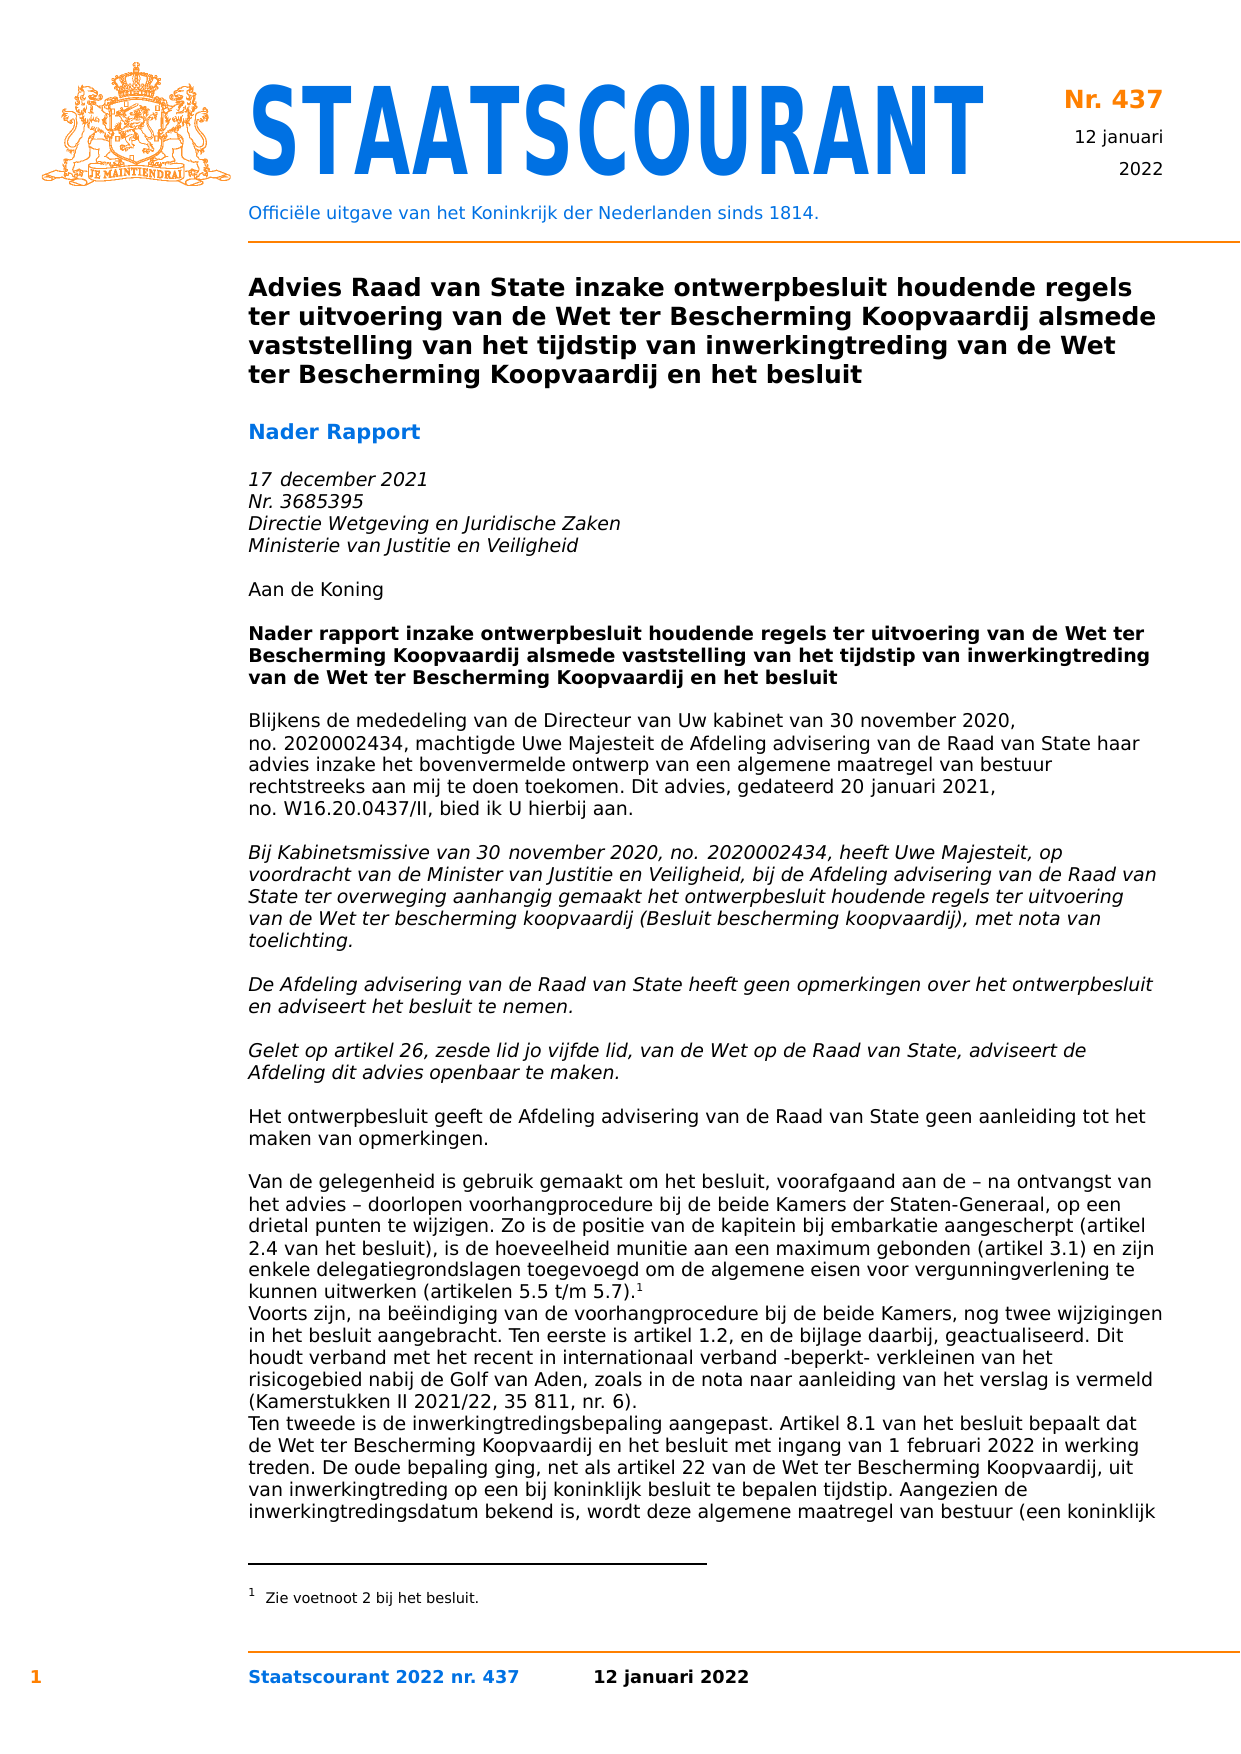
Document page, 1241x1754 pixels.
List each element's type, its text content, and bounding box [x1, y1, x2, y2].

text Blijkens de mededeling van de Directeur van Uw kabinet van 30 november 2020, no. 2020002434, machtigde Uwe Majesteit de Afdeling advisering van de Raad van State haar advies inzake het bovenvermelde ontwerp van een algemene maatregel van bestuur rechtstreeks aan mij te doen toekomen. Dit advies, gedateerd 20 januari 2021, no. W16.20.0437/II, bied ik U hierbij aan. [248, 710, 1163, 820]
text Nr. 3685395 [248, 491, 1163, 513]
table_cell 2022 [998, 153, 1240, 203]
table_header STAATSCOURANT [248, 62, 998, 203]
text Bij Kabinetsmissive van 30 november 2020, no. 2020002434, heeft Uwe Majesteit, op voordracht van de Minister van Justitie en Veiligheid, bij de Afdeling advisering van de Raad van State ter overweging aanhangig gemaakt het ontwerpbesluit houdende regels ter uitvoering van de Wet ter bescherming koopvaardij (Besluit bescherming koopvaardij), met nota van toelichting. [248, 842, 1163, 952]
text Gelet op artikel 26, zesde lid jo vijfde lid, van de Wet op de Raad van State, adviseert de Afdeling dit advies openbaar te maken. [248, 1040, 1163, 1084]
text Nader rapport inzake ontwerpbesluit houdende regels ter uitvoering van de Wet ter Bescherming Koopvaardij alsmede vaststelling van het tijdstip van inwerkingtreding van de Wet ter Bescherming Koopvaardij en het besluit [248, 623, 1163, 688]
table_header Nr. 437 [998, 62, 1240, 121]
text Ministerie van Justitie en Veiligheid [248, 535, 1163, 557]
text Ten tweede is de inwerkingtredingsbepaling aangepast. Artikel 8.1 van het besluit bepaalt dat de Wet ter Bescherming Koopvaardij en het besluit met ingang van 1 februari 2022 in werking treden. De oude bepaling ging, net als artikel 22 van de Wet ter Bescherming Koopvaardij, uit van inwerkingtreding op een bij koninklijk besluit te bepalen tijdstip. Aangezien de inwerkingtredingsdatum bekend is, wordt deze algemene maatregel van bestuur (een koninklijk [248, 1413, 1163, 1523]
subtitle Nader Rapport [248, 420, 1163, 444]
text Zie voetnoot 2 bij het besluit. [248, 1586, 1163, 1608]
table_header [25, 62, 248, 241]
text Van de gelegenheid is gebruik gemaakt om het besluit, voorafgaand aan de – na ontvangst van het advies – doorlopen voorhangprocedure bij de beide Kamers der Staten-Generaal, op een drietal punten te wijzigen. Zo is de positie van de kapitein bij embarkatie aangescherpt (artikel 2.4 van het besluit), is de hoeveelheid munitie aan een maximum gebonden (artikel 3.1) en zijn enkele delegatiegrondslagen toegevoegd om de algemene eisen voor vergunningverlening te kunnen uitwerken (artikelen 5.5 t/m 5.7). [248, 1171, 1163, 1303]
text Aan de Koning [248, 579, 1163, 601]
text 17 december 2021 [248, 469, 1163, 491]
text Directie Wetgeving en Juridische Zaken [248, 513, 1163, 535]
text Voorts zijn, na beëindiging van de voorhangprocedure bij de beide Kamers, nog twee wijzigingen in het besluit aangebracht. Ten eerste is artikel 1.2, en de bijlage daarbij, geactualiseerd. Dit houdt verband met het recent in internationaal verband -beperkt- verkleinen van het risicogebied nabij de Golf van Aden, zoals in de nota naar aanleiding van het verslag is vermeld (Kamerstukken II 2021/22, 35 811, nr. 6). [248, 1303, 1163, 1413]
subtitle Advies Raad van State inzake ontwerpbesluit houdende regels ter uitvoering van de Wet ter Bescherming Koopvaardij alsmede vaststelling van het tijdstip van inwerkingtreding van de Wet ter Bescherming Koopvaardij en het besluit [248, 273, 1163, 390]
table_cell 12 januari [998, 121, 1240, 153]
picture [41, 62, 231, 186]
table_cell Officiële uitgave van het Koninkrijk der Nederlanden sinds 1814. [248, 203, 1240, 241]
text Het ontwerpbesluit geeft de Afdeling advisering van de Raad van State geen aanleiding tot het maken van opmerkingen. [248, 1106, 1163, 1149]
text De Afdeling advisering van de Raad van State heeft geen opmerkingen over het ontwerpbesluit en adviseert het besluit te nemen. [248, 974, 1163, 1018]
